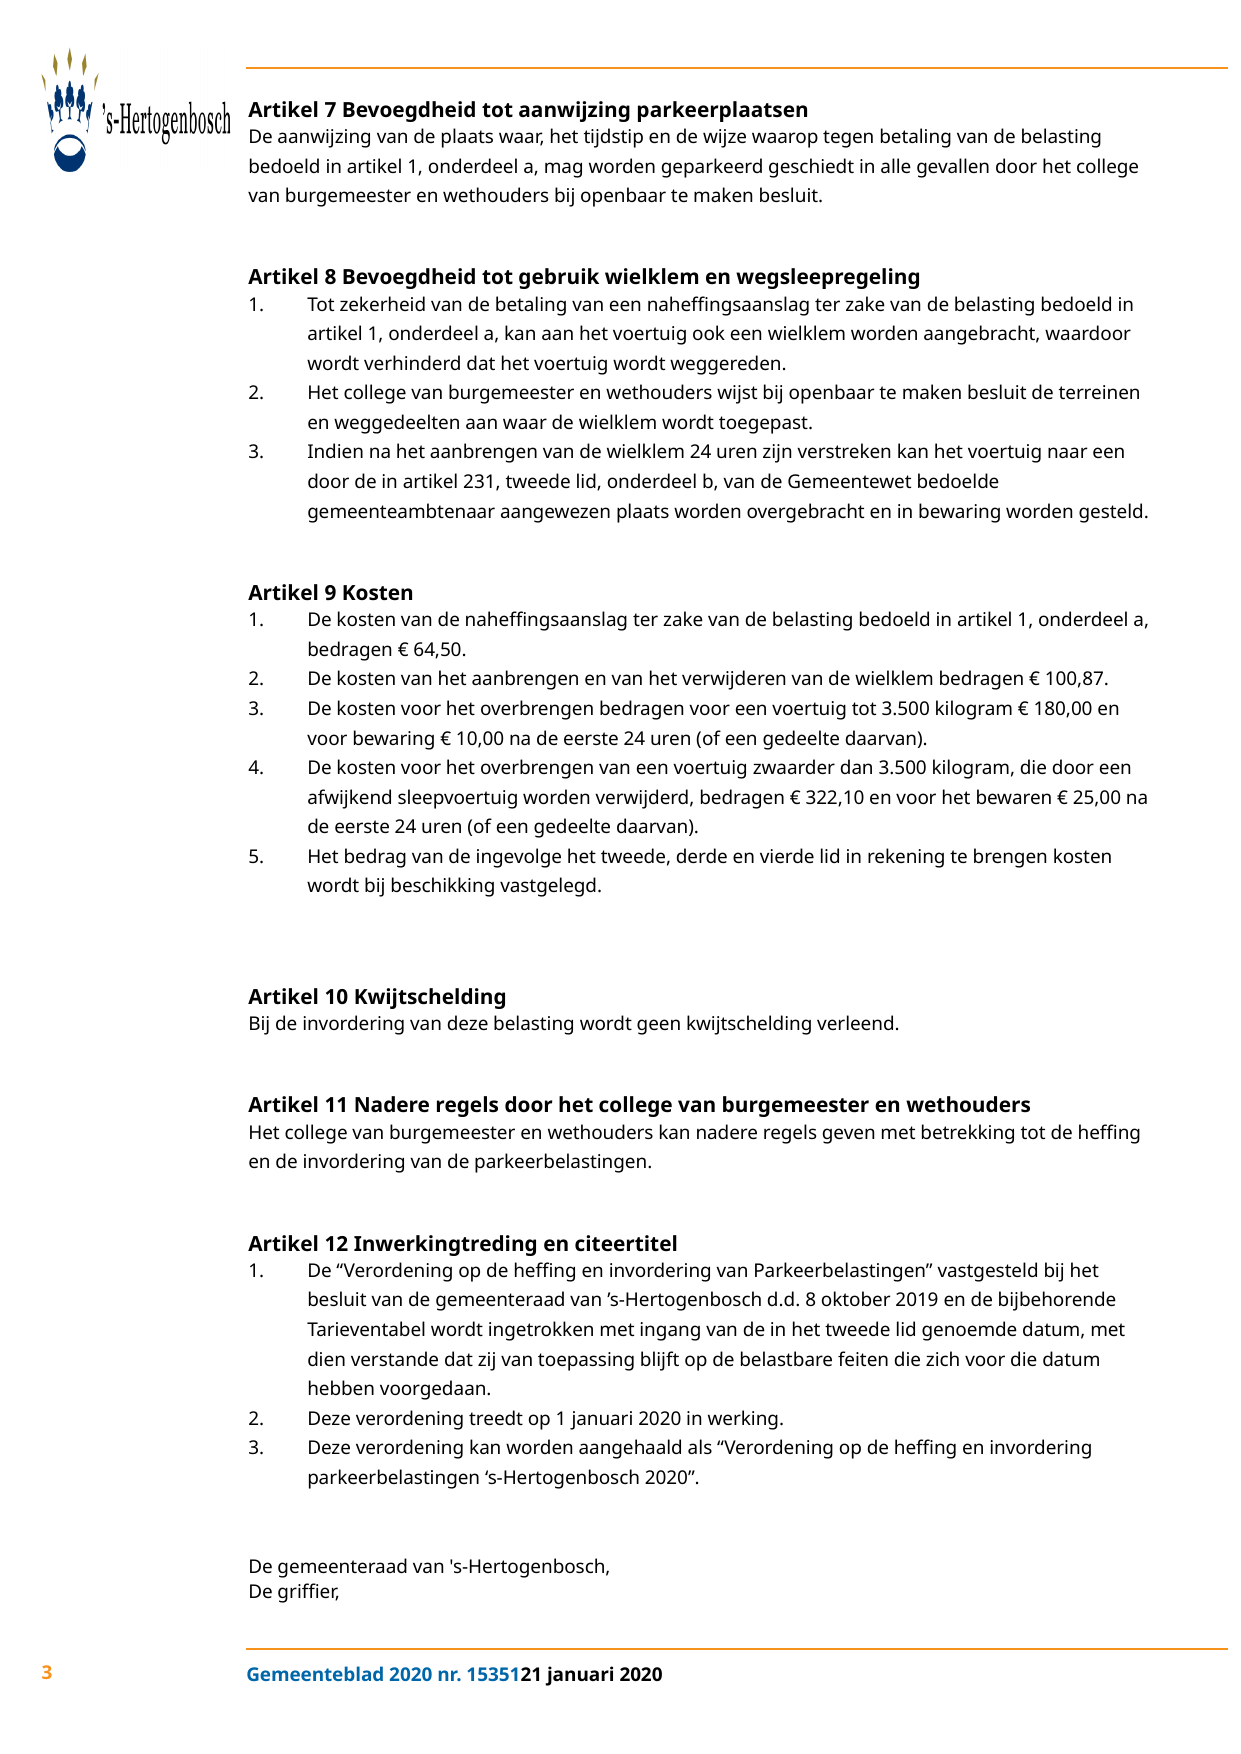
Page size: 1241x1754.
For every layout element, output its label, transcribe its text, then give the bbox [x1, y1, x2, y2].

list De kosten van de naheffingsaanslag ter zake van de belasting bedoeld in artikel 1, onderdeel a, bedragen € 64,50. [248, 606, 1152, 662]
list Tot zekerheid van de betaling van een naheffingsaanslag ter zake van de belasting bedoeld in artikel 1, onderdeel a, kan aan het voertuig ook een wielklem worden aangebracht, waardoor wordt verhinderd dat het voertuig wordt weggereden. [248, 291, 1152, 376]
text Artikel 8 Bevoegdheid tot gebruik wielklem en wegsleepregeling [248, 262, 1152, 291]
list De kosten voor het overbrengen bedragen voor een voertuig tot 3.500 kilogram € 180,00 en voor bewaring € 10,00 na de eerste 24 uren (of een gedeelte daarvan). [248, 695, 1152, 750]
text Artikel 7 Bevoegdheid tot aanwijzing parkeerplaatsen [248, 95, 1152, 123]
text Bij de invordering van deze belasting wordt geen kwijtschelding verleend. [248, 1011, 1152, 1036]
text Artikel 10 Kwijtschelding [248, 982, 1152, 1011]
text Artikel 9 Kosten [248, 578, 1152, 606]
list De kosten van het aanbrengen en van het verwijderen van de wielklem bedragen € 100,87. [248, 666, 1152, 691]
picture [41, 47, 231, 172]
text Artikel 11 Nadere regels door het college van burgemeester en wethouders [248, 1091, 1152, 1119]
list Deze verordening kan worden aangehaald als “Verordening op de heffing en invordering parkeerbelastingen ‘s-Hertogenbosch 2020”. [248, 1434, 1152, 1490]
list Het college van burgemeester en wethouders wijst bij openbaar te maken besluit de terreinen en weggedeelten aan waar de wielklem wordt toegepast. [248, 379, 1152, 435]
text Het college van burgemeester en wethouders kan nadere regels geven met betrekking tot de heffing en de invordering van de parkeerbelastingen. [248, 1119, 1152, 1174]
list Deze verordening treedt op 1 januari 2020 in werking. [248, 1405, 1152, 1431]
list Het bedrag van de ingevolge het tweede, derde en vierde lid in rekening te brengen kosten wordt bij beschikking vastgelegd. [248, 843, 1152, 898]
text De gemeenteraad van 's-Hertogenbosch, [248, 1553, 1152, 1579]
text De griffier, [248, 1579, 1152, 1604]
text Artikel 12 Inwerkingtreding en citeertitel [248, 1229, 1152, 1257]
list De kosten voor het overbrengen van een voertuig zwaarder dan 3.500 kilogram, die door een afwijkend sleepvoertuig worden verwijderd, bedragen € 322,10 en voor het bewaren € 25,00 na de eerste 24 uren (of een gedeelte daarvan). [248, 754, 1152, 839]
list De “Verordening op de heffing en invordering van Parkeerbelastingen” vastgesteld bij het besluit van de gemeenteraad van ’s-Hertogenbosch d.d. 8 oktober 2019 en de bijbehorende Tarieventabel wordt ingetrokken met ingang van de in het tweede lid genoemde datum, met dien verstande dat zij van toepassing blijft op de belastbare feiten die zich voor die datum hebben voorgedaan. [248, 1257, 1152, 1401]
list Indien na het aanbrengen van de wielklem 24 uren zijn verstreken kan het voertuig naar een door de in artikel 231, tweede lid, onderdeel b, van de Gemeentewet bedoelde gemeenteambtenaar aangewezen plaats worden overgebracht en in bewaring worden gesteld. [248, 439, 1152, 524]
text De aanwijzing van de plaats waar, het tijdstip en de wijze waarop tegen betaling van de belasting bedoeld in artikel 1, onderdeel a, mag worden geparkeerd geschiedt in alle gevallen door het college van burgemeester en wethouders bij openbaar te maken besluit. [248, 123, 1152, 208]
